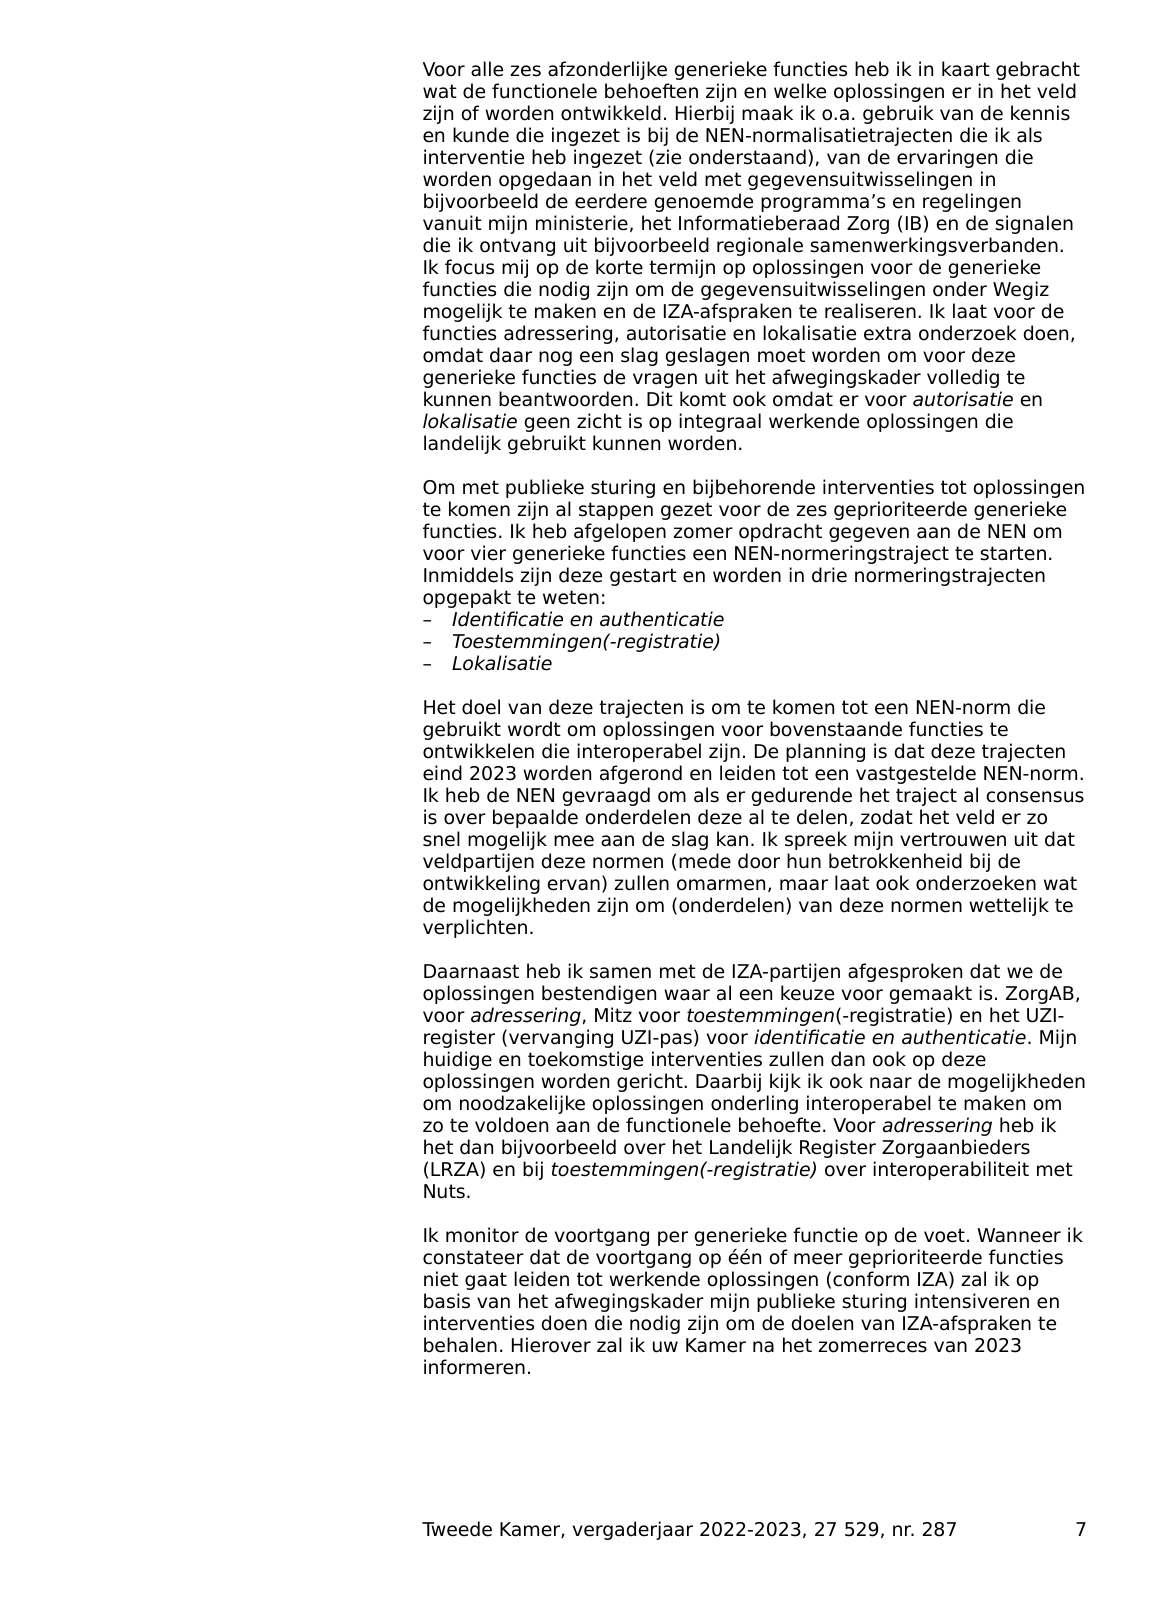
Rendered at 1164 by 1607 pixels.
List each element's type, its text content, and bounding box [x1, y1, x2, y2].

text Voor alle zes afzonderlijke generieke functies heb ik in kaart gebracht wat de functionele behoeften zijn en welke oplossingen er in het veld zijn of worden ontwikkeld. Hierbij maak ik o.a. gebruik van de kennis en kunde die ingezet is bij de NEN-normalisatietrajecten die ik als interventie heb ingezet (zie onderstaand), van de ervaringen die worden opgedaan in het veld met gegevensuitwisselingen in bijvoorbeeld de eerdere genoemde programma’s en regelingen vanuit mijn ministerie, het Informatieberaad Zorg (IB) en de signalen die ik ontvang uit bijvoorbeeld regionale samenwerkingsverbanden. Ik focus mij op de korte termijn op oplossingen voor de generieke functies die nodig zijn om de gegevensuitwisselingen onder Wegiz mogelijk te maken en de IZA-afspraken te realiseren. Ik laat voor de functies adressering, autorisatie en lokalisatie extra onderzoek doen, omdat daar nog een slag geslagen moet worden om voor deze generieke functies de vragen uit het afwegingskader volledig te kunnen beantwoorden. Dit komt ook omdat er voor autorisatie en lokalisatie geen zicht is op integraal werkende oplossingen die landelijk gebruikt kunnen worden. [422, 59, 1087, 455]
text – Toestemmingen(-registratie) [422, 631, 1087, 653]
text Om met publieke sturing en bijbehorende interventies tot oplossingen te komen zijn al stappen gezet voor de zes geprioriteerde generieke functies. Ik heb afgelopen zomer opdracht gegeven aan de NEN om voor vier generieke functies een NEN-normeringstraject te starten. Inmiddels zijn deze gestart en worden in drie normeringstrajecten opgepakt te weten: [422, 477, 1087, 609]
text Daarnaast heb ik samen met de IZA-partijen afgesproken dat we de oplossingen bestendigen waar al een keuze voor gemaakt is. ZorgAB, voor adressering, Mitz voor toestemmingen(-registratie) en het UZI-register (vervanging UZI-pas) voor identificatie en authenticatie. Mijn huidige en toekomstige interventies zullen dan ook op deze oplossingen worden gericht. Daarbij kijk ik ook naar de mogelijkheden om noodzakelijke oplossingen onderling interoperabel te maken om zo te voldoen aan de functionele behoefte. Voor adressering heb ik het dan bijvoorbeeld over het Landelijk Register Zorgaanbieders (LRZA) en bij toestemmingen(-registratie) over interoperabiliteit met Nuts. [422, 961, 1087, 1203]
text Ik monitor de voortgang per generieke functie op de voet. Wanneer ik constateer dat de voortgang op één of meer geprioriteerde functies niet gaat leiden tot werkende oplossingen (conform IZA) zal ik op basis van het afwegingskader mijn publieke sturing intensiveren en interventies doen die nodig zijn om de doelen van IZA-afspraken te behalen. Hierover zal ik uw Kamer na het zomerreces van 2023 informeren. [422, 1225, 1087, 1379]
text Het doel van deze trajecten is om te komen tot een NEN-norm die gebruikt wordt om oplossingen voor bovenstaande functies te ontwikkelen die interoperabel zijn. De planning is dat deze trajecten eind 2023 worden afgerond en leiden tot een vastgestelde NEN-norm. Ik heb de NEN gevraagd om als er gedurende het traject al consensus is over bepaalde onderdelen deze al te delen, zodat het veld er zo snel mogelijk mee aan de slag kan. Ik spreek mijn vertrouwen uit dat veldpartijen deze normen (mede door hun betrokkenheid bij de ontwikkeling ervan) zullen omarmen, maar laat ook onderzoeken wat de mogelijkheden zijn om (onderdelen) van deze normen wettelijk te verplichten. [422, 697, 1087, 939]
text – Identificatie en authenticatie [422, 609, 1087, 631]
text – Lokalisatie [422, 653, 1087, 675]
